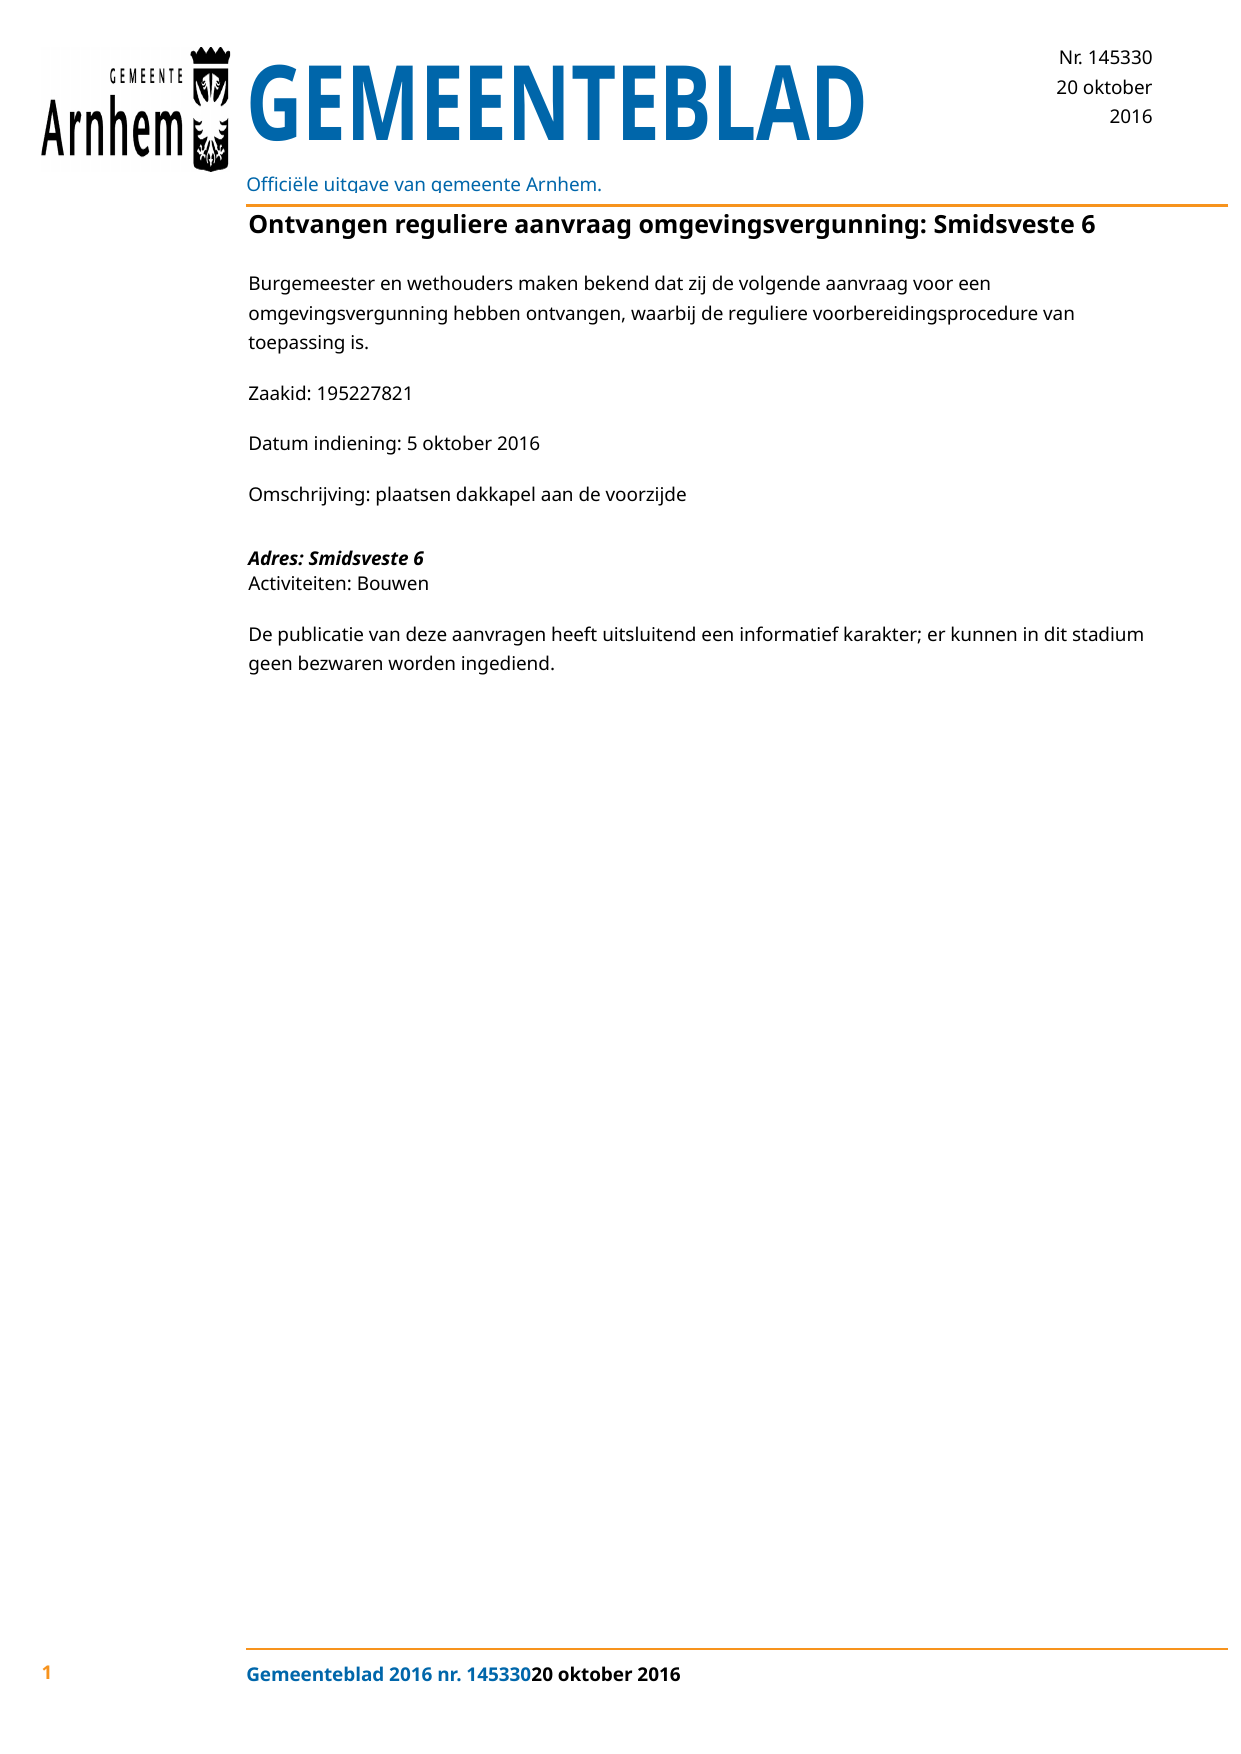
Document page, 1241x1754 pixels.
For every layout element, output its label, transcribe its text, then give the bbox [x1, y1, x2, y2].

text Adres: Smidsveste 6 [248, 545, 1152, 570]
text De publicatie van deze aanvragen heeft uitsluitend een informatief karakter; er kunnen in dit stadium geen bezwaren worden ingediend. [248, 621, 1152, 676]
text Datum indiening: 5 oktober 2016 [248, 430, 1152, 456]
text Burgemeester en wethouders maken bekend dat zij de volgende aanvraag voor een omgevingsvergunning hebben ontvangen, waarbij de reguliere voorbereidingsprocedure van toepassing is. [248, 270, 1152, 355]
text Omschrijving: plaatsen dakkapel aan de voorzijde [248, 481, 1152, 506]
picture [41, 47, 231, 172]
text Activiteiten: Bouwen [248, 570, 1152, 596]
text Ontvangen reguliere aanvraag omgevingsvergunning: Smidsveste 6 [248, 207, 1152, 241]
text Zaakid: 195227821 [248, 380, 1152, 406]
